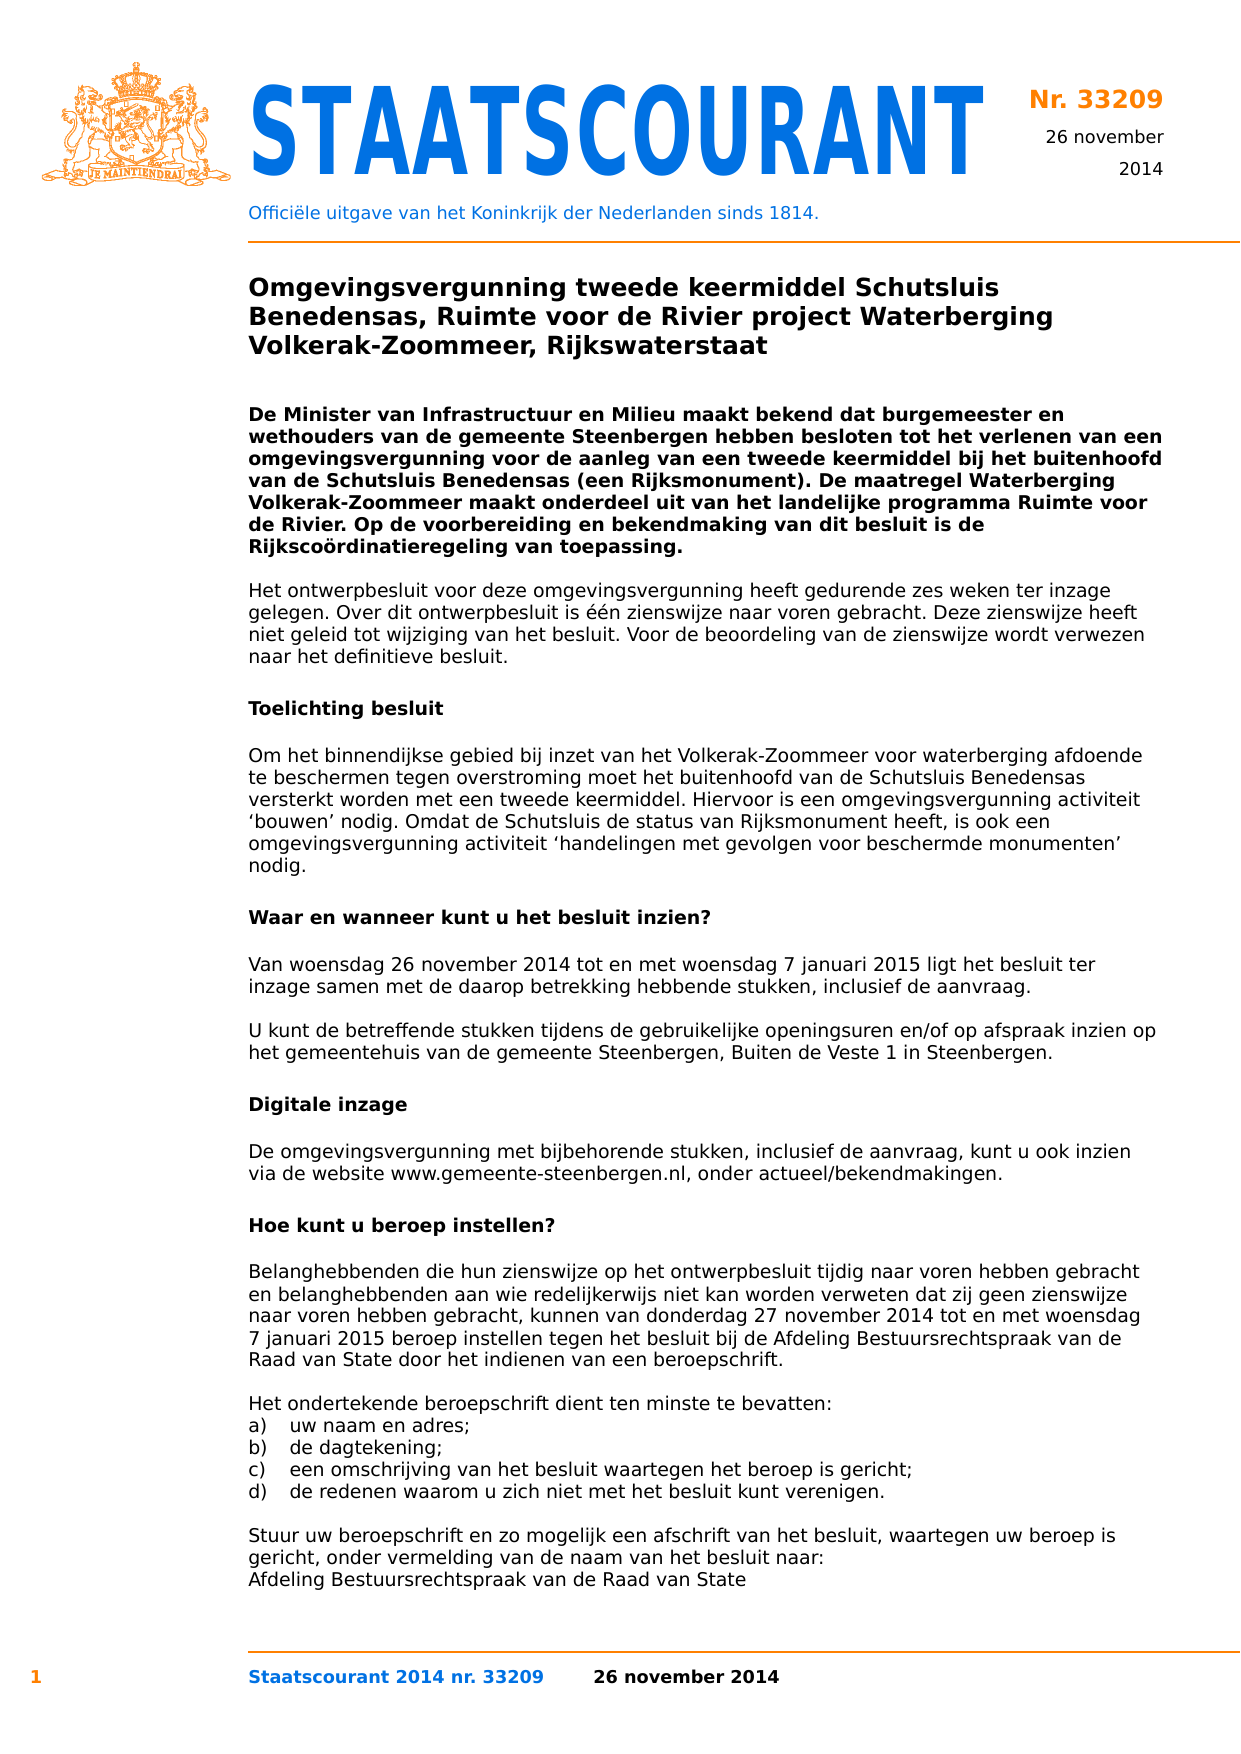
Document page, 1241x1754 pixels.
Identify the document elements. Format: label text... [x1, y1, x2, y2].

text Van woensdag 26 november 2014 tot en met woensdag 7 januari 2015 ligt het besluit ter inzage samen met de daarop betrekking hebbende stukken, inclusief de aanvraag. [248, 954, 1163, 998]
subtitle Hoe kunt u beroep instellen? [248, 1214, 1163, 1236]
text Belanghebbenden die hun zienswijze op het ontwerpbesluit tijdig naar voren hebben gebracht en belanghebbenden aan wie redelijkerwijs niet kan worden verweten dat zij geen zienswijze naar voren hebben gebracht, kunnen van donderdag 27 november 2014 tot en met woensdag 7 januari 2015 beroep instellen tegen het besluit bij de Afdeling Bestuursrechtspraak van de Raad van State door het indienen van een beroepschrift. [248, 1261, 1163, 1371]
table_cell 2014 [998, 153, 1240, 203]
text U kunt de betreffende stukken tijdens de gebruikelijke openingsuren en/of op afspraak inzien op het gemeentehuis van de gemeente Steenbergen, Buiten de Veste 1 in Steenbergen. [248, 1019, 1163, 1063]
text Om het binnendijkse gebied bij inzet van het Volkerak-Zoommeer voor waterberging afdoende te beschermen tegen overstroming moet het buitenhoofd van de Schutsluis Benedensas versterkt worden met een tweede keermiddel. Hiervoor is een omgevingsvergunning activiteit ‘bouwen’ nodig. Omdat de Schutsluis de status van Rijksmonument heeft, is ook een omgevingsvergunning activiteit ‘handelingen met gevolgen voor beschermde monumenten’ nodig. [248, 745, 1163, 877]
table_cell Officiële uitgave van het Koninkrijk der Nederlanden sinds 1814. [248, 203, 1240, 241]
table_header Nr. 33209 [998, 62, 1240, 121]
text Afdeling Bestuursrechtspraak van de Raad van State [248, 1569, 1163, 1591]
subtitle Digitale inzage [248, 1093, 1163, 1116]
text De omgevingsvergunning met bijbehorende stukken, inclusief de aanvraag, kunt u ook inzien via de website www.gemeente-steenbergen.nl, onder actueel/bekendmakingen. [248, 1141, 1163, 1184]
table_header [25, 62, 248, 241]
text De Minister van Infrastructuur en Milieu maakt bekend dat burgemeester en wethouders van de gemeente Steenbergen hebben besloten tot het verlenen van een omgevingsvergunning voor de aanleg van een tweede keermiddel bij het buitenhoofd van de Schutsluis Benedensas (een Rijksmonument). De maatregel Waterberging Volkerak-Zoommeer maakt onderdeel uit van het landelijke programma Ruimte voor de Rivier. Op de voorbereiding en bekendmaking van dit besluit is de Rijkscoördinatieregeling van toepassing. [248, 404, 1163, 558]
text a) uw naam en adres; [248, 1415, 1163, 1437]
picture [41, 62, 231, 186]
text Het ondertekende beroepschrift dient ten minste te bevatten: [248, 1393, 1163, 1415]
text d) de redenen waarom u zich niet met het besluit kunt verenigen. [248, 1481, 1163, 1503]
subtitle Omgevingsvergunning tweede keermiddel Schutsluis Benedensas, Ruimte voor de Rivier project Waterberging Volkerak-Zoommeer, Rijkswaterstaat [248, 273, 1163, 361]
table_header STAATSCOURANT [248, 62, 998, 203]
text c) een omschrijving van het besluit waartegen het beroep is gericht; [248, 1459, 1163, 1481]
table_cell 26 november [998, 121, 1240, 153]
subtitle Toelichting besluit [248, 698, 1163, 720]
text b) de dagtekening; [248, 1437, 1163, 1459]
text Het ontwerpbesluit voor deze omgevingsvergunning heeft gedurende zes weken ter inzage gelegen. Over dit ontwerpbesluit is één zienswijze naar voren gebracht. Deze zienswijze heeft niet geleid tot wijziging van het besluit. Voor de beoordeling van de zienswijze wordt verwezen naar het definitieve besluit. [248, 580, 1163, 668]
subtitle Waar en wanneer kunt u het besluit inzien? [248, 907, 1163, 929]
text Stuur uw beroepschrift en zo mogelijk een afschrift van het besluit, waartegen uw beroep is gericht, onder vermelding van de naam van het besluit naar: [248, 1525, 1163, 1569]
